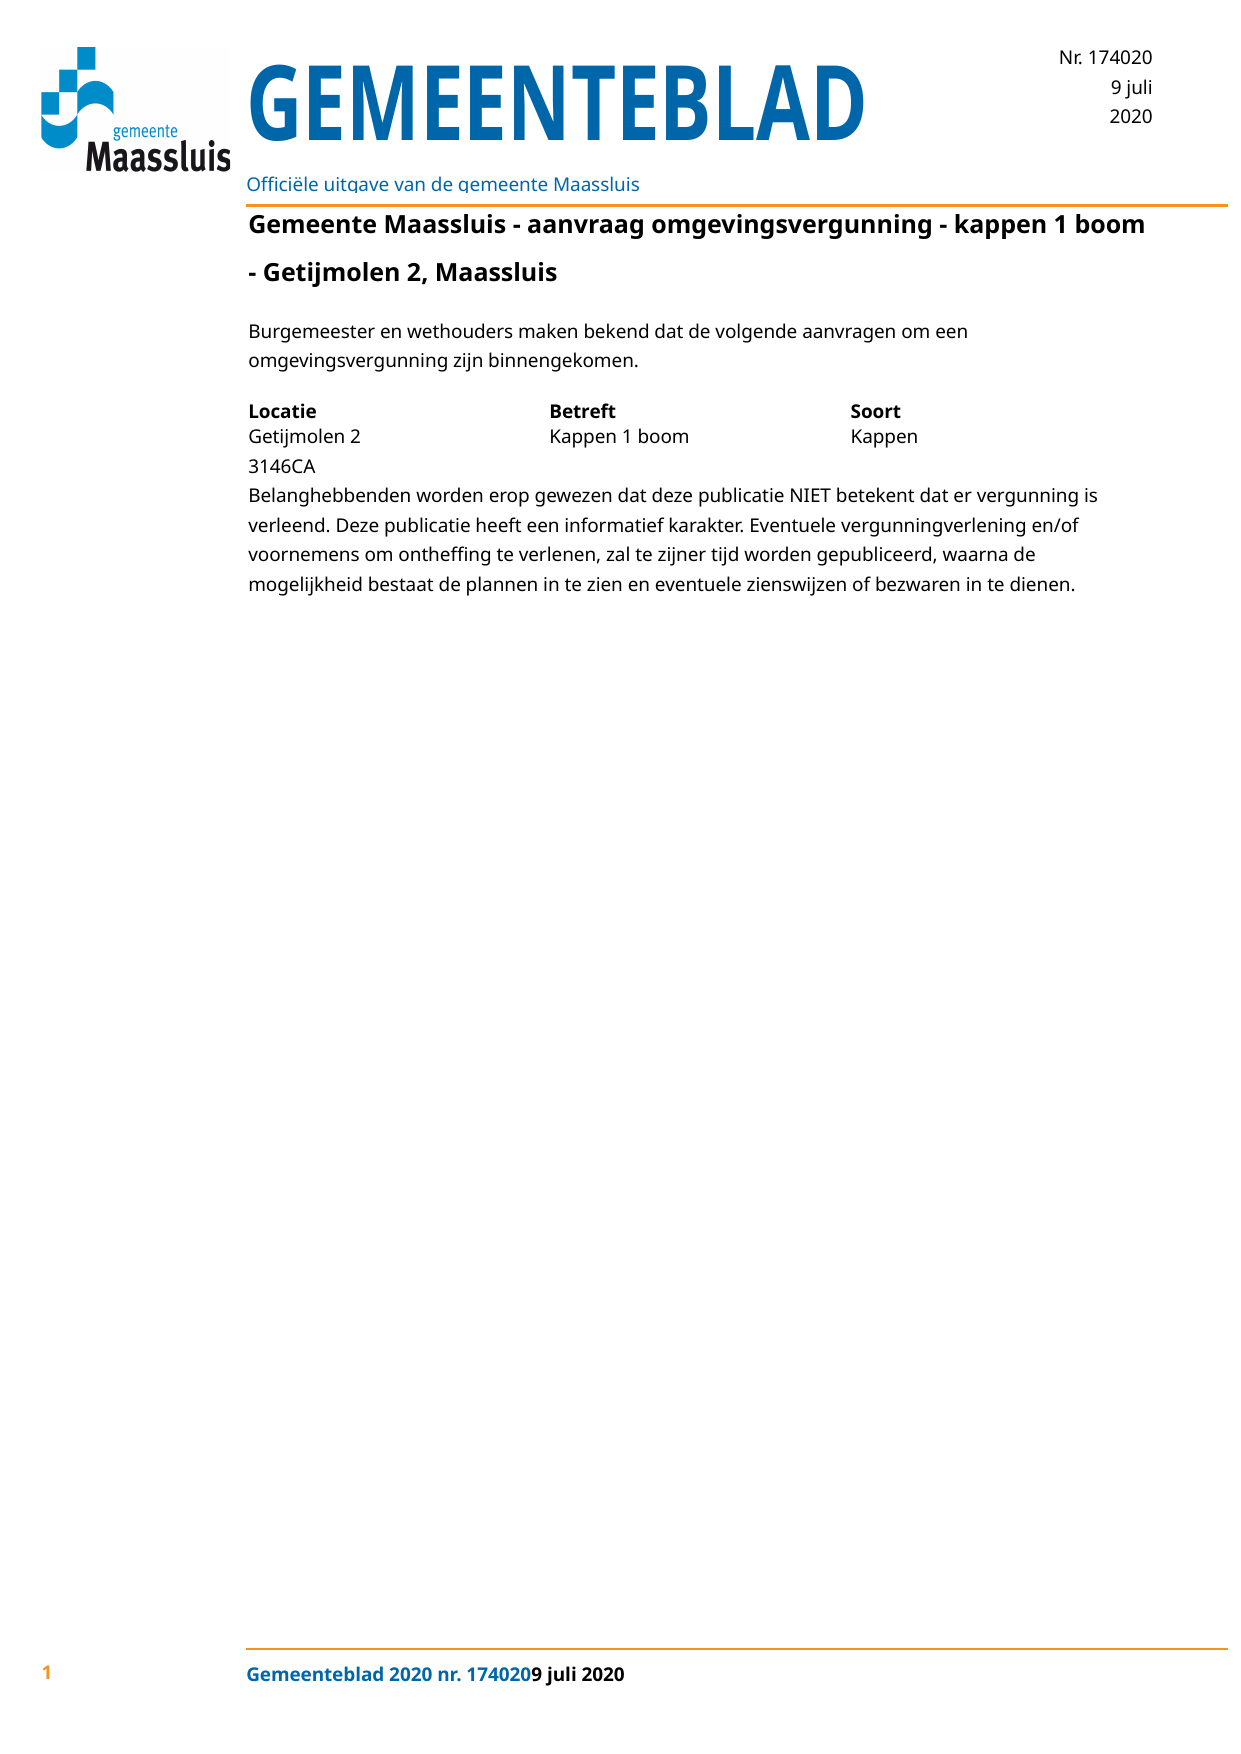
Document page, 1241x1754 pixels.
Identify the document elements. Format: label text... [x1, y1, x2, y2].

table_cell Getijmolen 2 3146CA [248, 424, 549, 479]
picture [41, 47, 77, 92]
table_header Locatie [248, 398, 549, 424]
text Gemeente Maassluis - aanvraag omgevingsvergunning - kappen 1 boom - Getijmolen 2, Maassluis [248, 207, 1152, 288]
table_header Betreft [549, 398, 850, 424]
table_cell Kappen [850, 424, 1152, 479]
table_header Soort [850, 398, 1152, 424]
text Burgemeester en wethouders maken bekend dat de volgende aanvragen om een omgevingsvergunning zijn binnengekomen. [248, 318, 1152, 373]
picture [41, 47, 231, 172]
table_cell Kappen 1 boom [549, 424, 850, 479]
text Belanghebbenden worden erop gewezen dat deze publicatie NIET betekent dat er vergunning is verleend. Deze publicatie heeft een informatief karakter. Eventuele vergunningverlening en/of voornemens om ontheffing te verlenen, zal te zijner tijd worden gepubliceerd, waarna de mogelijkheid bestaat de plannen in te zien en eventuele zienswijzen of bezwaren in te dienen. [248, 482, 1152, 597]
